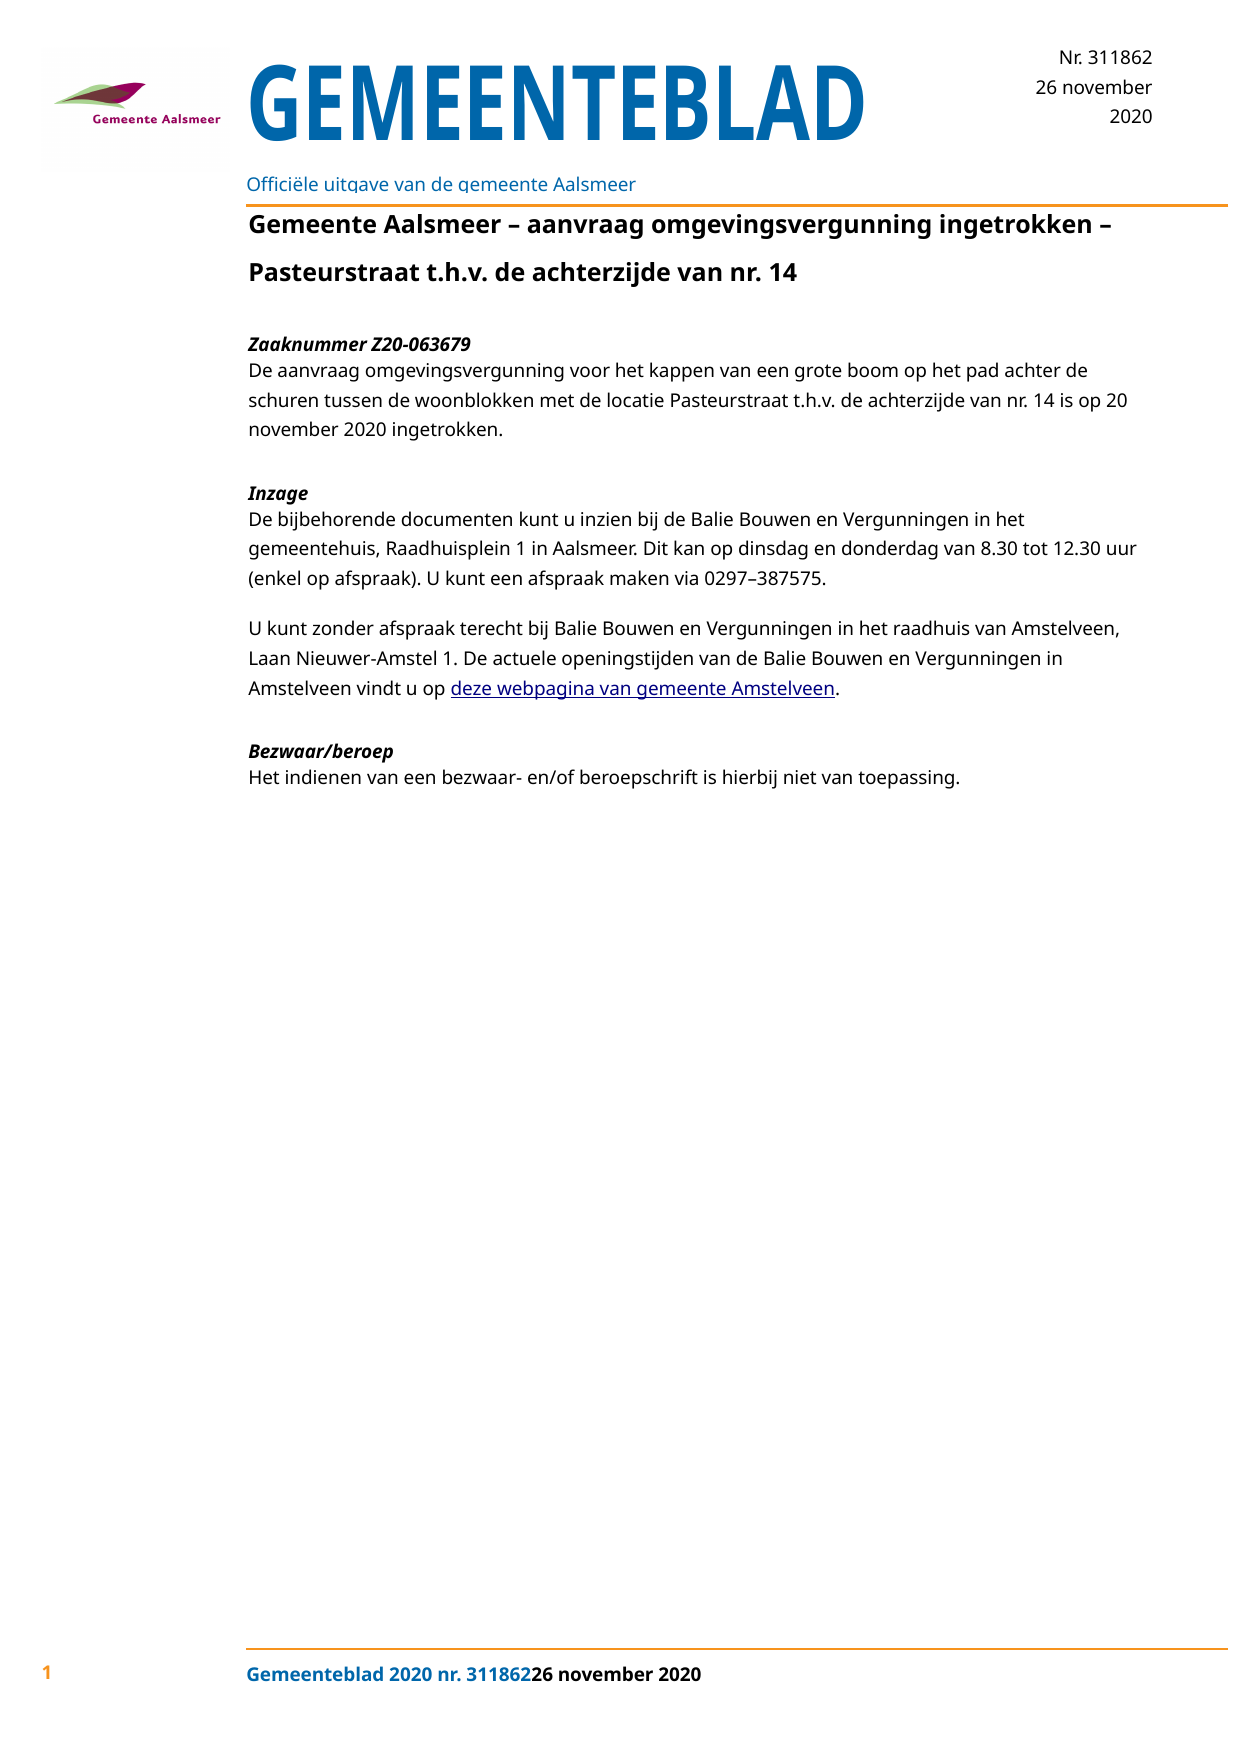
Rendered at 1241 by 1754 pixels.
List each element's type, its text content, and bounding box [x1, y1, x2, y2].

text Inzage [248, 480, 1152, 506]
text Het indienen van een bezwaar- en/of beroepschrift is hierbij niet van toepassing. [248, 764, 1152, 790]
text De aanvraag omgevingsvergunning voor het kappen van een grote boom op het pad achter de schuren tussen de woonblokken met de locatie Pasteurstraat t.h.v. de achterzijde van nr. 14 is op 20 november 2020 ingetrokken. [248, 357, 1152, 442]
text U kunt zonder afspraak terecht bij Balie Bouwen en Vergunningen in het raadhuis van Amstelveen, Laan Nieuwer-Amstel 1. De actuele openingstijden van de Balie Bouwen en Vergunningen in Amstelveen vindt u op deze webpagina van gemeente Amstelveen. [248, 616, 1152, 701]
text Bezwaar/beroep [248, 739, 1152, 764]
picture [41, 47, 231, 172]
text Gemeente Aalsmeer – aanvraag omgevingsvergunning ingetrokken – Pasteurstraat t.h.v. de achterzijde van nr. 14 [248, 207, 1152, 288]
text De bijbehorende documenten kunt u inzien bij de Balie Bouwen en Vergunningen in het gemeentehuis, Raadhuisplein 1 in Aalsmeer. Dit kan op dinsdag en donderdag van 8.30 tot 12.30 uur (enkel op afspraak). U kunt een afspraak maken via 0297–387575. [248, 506, 1152, 591]
text Zaaknummer Z20-063679 [248, 331, 1152, 357]
